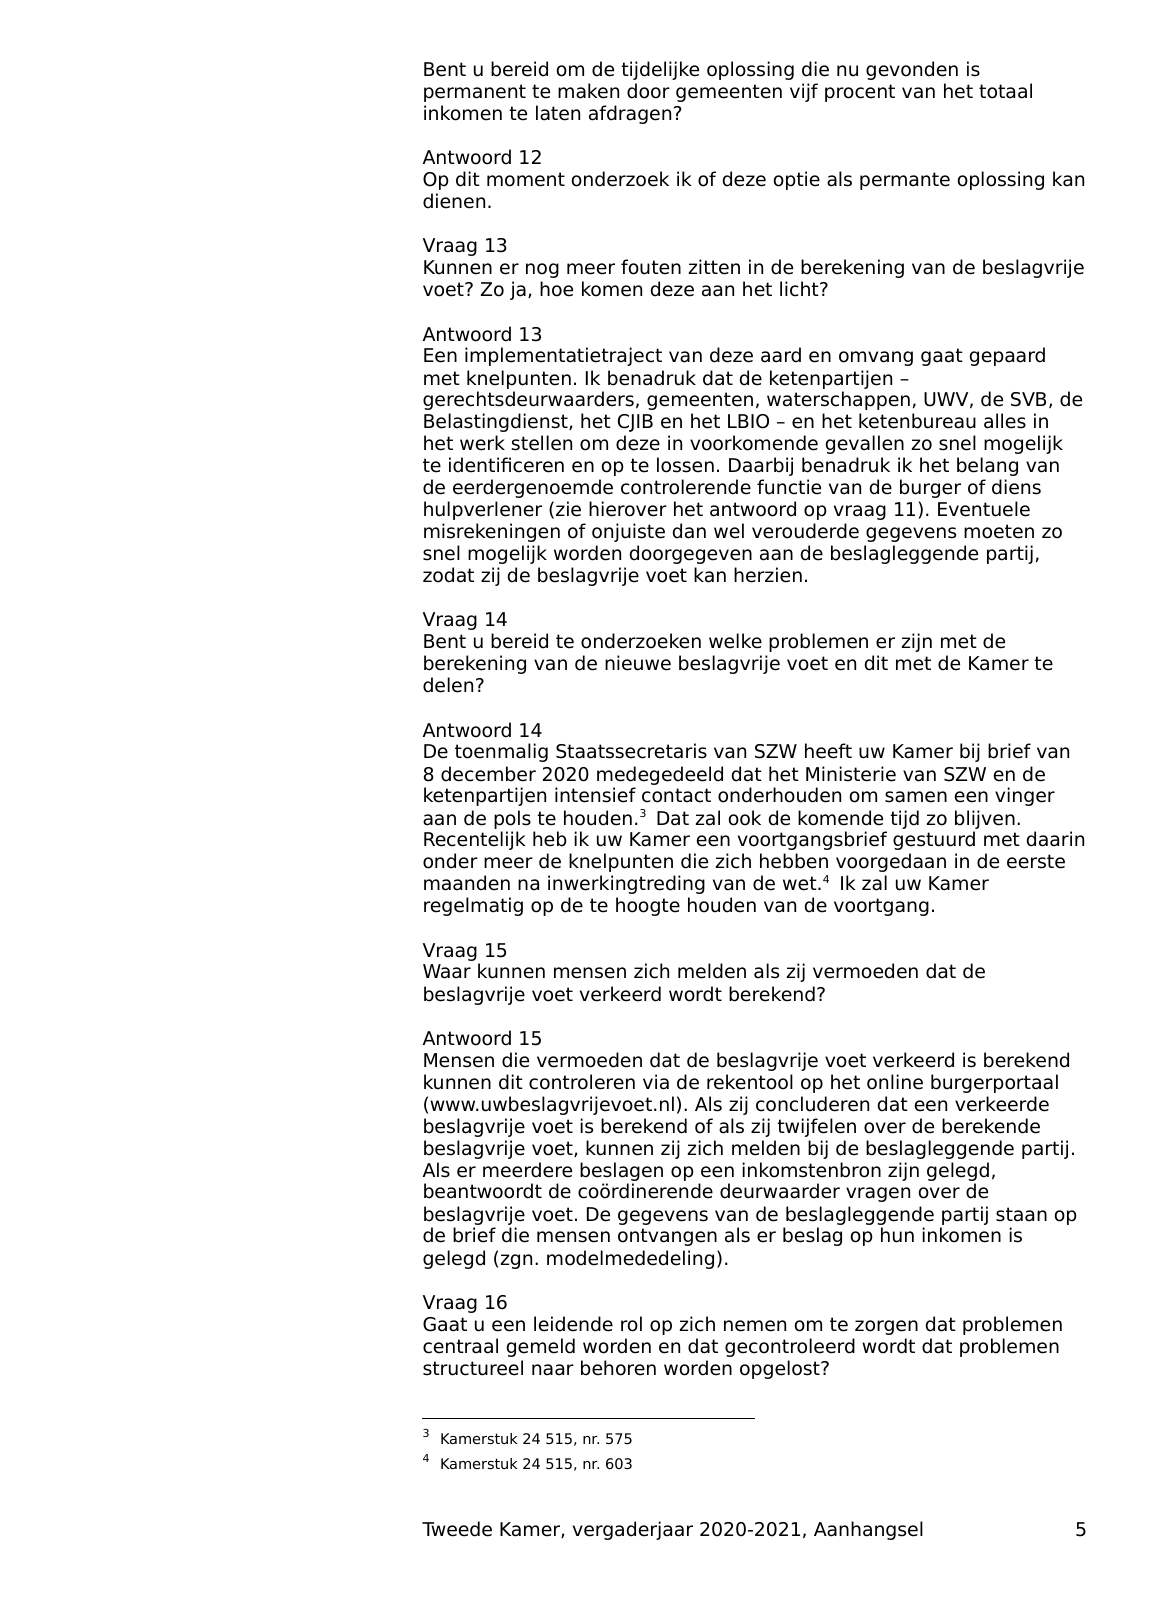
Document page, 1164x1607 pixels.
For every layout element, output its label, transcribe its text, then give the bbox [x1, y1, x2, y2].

text Kamerstuk 24 515, nr. 603 [422, 1452, 1087, 1474]
text Gaat u een leidende rol op zich nemen om te zorgen dat problemen centraal gemeld worden en dat gecontroleerd wordt dat problemen structureel naar behoren worden opgelost? [422, 1313, 1087, 1379]
text Op dit moment onderzoek ik of deze optie als permante oplossing kan dienen. [422, 169, 1087, 213]
text De toenmalig Staatssecretaris van SZW heeft uw Kamer bij brief van 8 december 2020 medegedeeld dat het Ministerie van SZW en de ketenpartijen intensief contact onderhouden om samen een vinger aan de pols te houden. Dat zal ook de komende tijd zo blijven. Recentelijk heb ik uw Kamer een voortgangsbrief gestuurd met daarin onder meer de knelpunten die zich hebben voorgedaan in de eerste maanden na inwerkingtreding van de wet. Ik zal uw Kamer regelmatig op de te hoogte houden van de voortgang. [422, 741, 1087, 917]
text Vraag 16 [422, 1292, 1087, 1313]
text Kunnen er nog meer fouten zitten in de berekening van de beslagvrije voet? Zo ja, hoe komen deze aan het licht? [422, 257, 1087, 301]
text Bent u bereid te onderzoeken welke problemen er zijn met de berekening van de nieuwe beslagvrije voet en dit met de Kamer te delen? [422, 631, 1087, 697]
text Vraag 13 [422, 235, 1087, 257]
text Antwoord 12 [422, 147, 1087, 169]
text Waar kunnen mensen zich melden als zij vermoeden dat de beslagvrije voet verkeerd wordt berekend? [422, 961, 1087, 1005]
text Vraag 15 [422, 939, 1087, 961]
text Vraag 14 [422, 609, 1087, 631]
text Antwoord 13 [422, 323, 1087, 345]
text Bent u bereid om de tijdelijke oplossing die nu gevonden is permanent te maken door gemeenten vijf procent van het totaal inkomen te laten afdragen? [422, 59, 1087, 125]
text Antwoord 14 [422, 719, 1087, 741]
text Een implementatietraject van deze aard en omvang gaat gepaard met knelpunten. Ik benadruk dat de ketenpartijen – gerechtsdeurwaarders, gemeenten, waterschappen, UWV, de SVB, de Belastingdienst, het CJIB en het LBIO – en het ketenbureau alles in het werk stellen om deze in voorkomende gevallen zo snel mogelijk te identificeren en op te lossen. Daarbij benadruk ik het belang van de eerdergenoemde controlerende functie van de burger of diens hulpverlener (zie hierover het antwoord op vraag 11). Eventuele misrekeningen of onjuiste dan wel verouderde gegevens moeten zo snel mogelijk worden doorgegeven aan de beslagleggende partij, zodat zij de beslagvrije voet kan herzien. [422, 345, 1087, 587]
text Antwoord 15 [422, 1028, 1087, 1049]
text Mensen die vermoeden dat de beslagvrije voet verkeerd is berekend kunnen dit controleren via de rekentool op het online burgerportaal (www.uwbeslagvrijevoet.nl). Als zij concluderen dat een verkeerde beslagvrije voet is berekend of als zij twijfelen over de berekende beslagvrije voet, kunnen zij zich melden bij de beslagleggende partij. Als er meerdere beslagen op een inkomstenbron zijn gelegd, beantwoordt de coördinerende deurwaarder vragen over de beslagvrije voet. De gegevens van de beslagleggende partij staan op de brief die mensen ontvangen als er beslag op hun inkomen is gelegd (zgn. modelmededeling). [422, 1049, 1087, 1269]
text Kamerstuk 24 515, nr. 575 [422, 1427, 1087, 1449]
